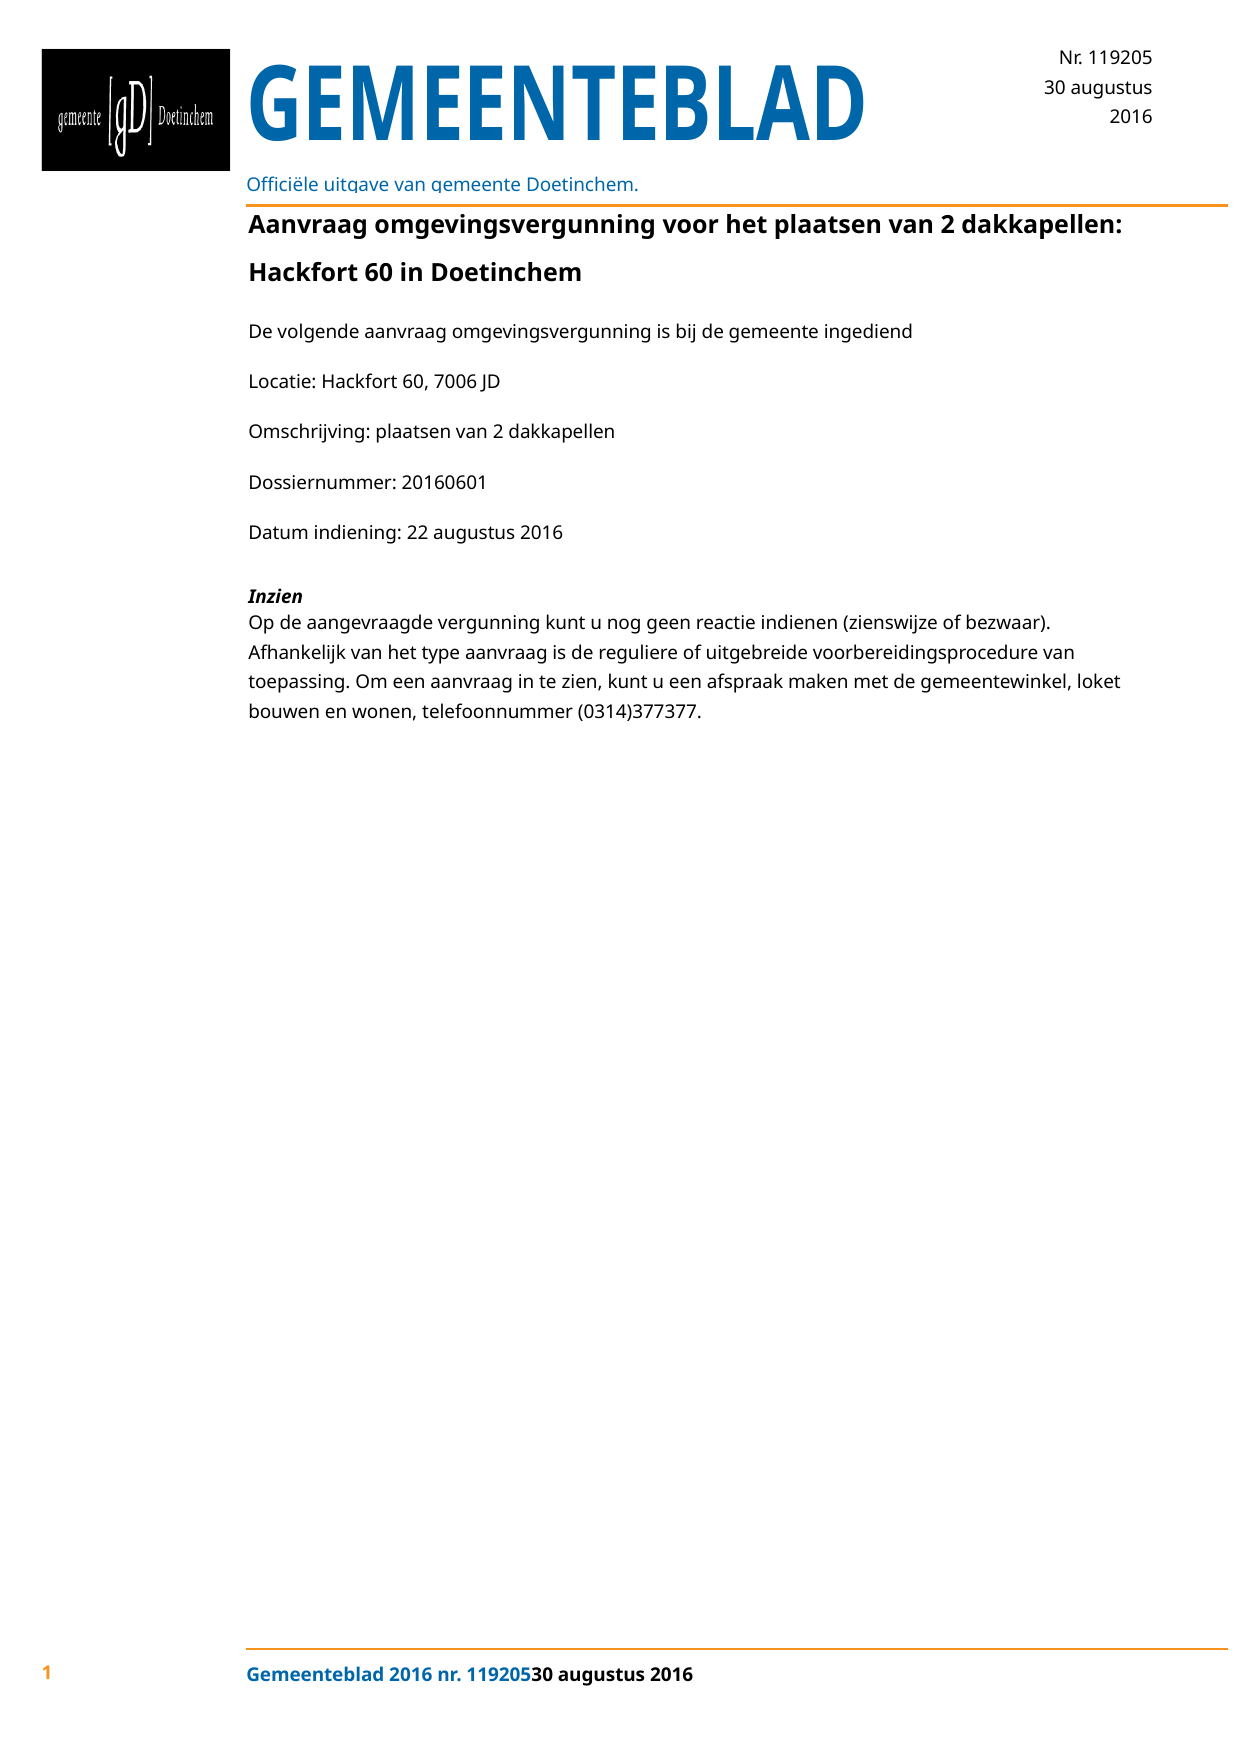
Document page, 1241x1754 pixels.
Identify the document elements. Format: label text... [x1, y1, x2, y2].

picture [41, 47, 231, 172]
text Op de aangevraagde vergunning kunt u nog geen reactie indienen (zienswijze of bezwaar). Afhankelijk van het type aanvraag is de reguliere of uitgebreide voorbereidingsprocedure van toepassing. Om een aanvraag in te zien, kunt u een afspraak maken met de gemeentewinkel, loket bouwen en wonen, telefoonnummer (0314)377377. [248, 609, 1152, 724]
text Inzien [248, 583, 1152, 609]
text Omschrijving: plaatsen van 2 dakkapellen [248, 419, 1152, 444]
text Aanvraag omgevingsvergunning voor het plaatsen van 2 dakkapellen: Hackfort 60 in Doetinchem [248, 207, 1152, 288]
text Dossiernummer: 20160601 [248, 469, 1152, 495]
text Locatie: Hackfort 60, 7006 JD [248, 368, 1152, 394]
text De volgende aanvraag omgevingsvergunning is bij de gemeente ingediend [248, 318, 1152, 344]
text Datum indiening: 22 augustus 2016 [248, 519, 1152, 545]
